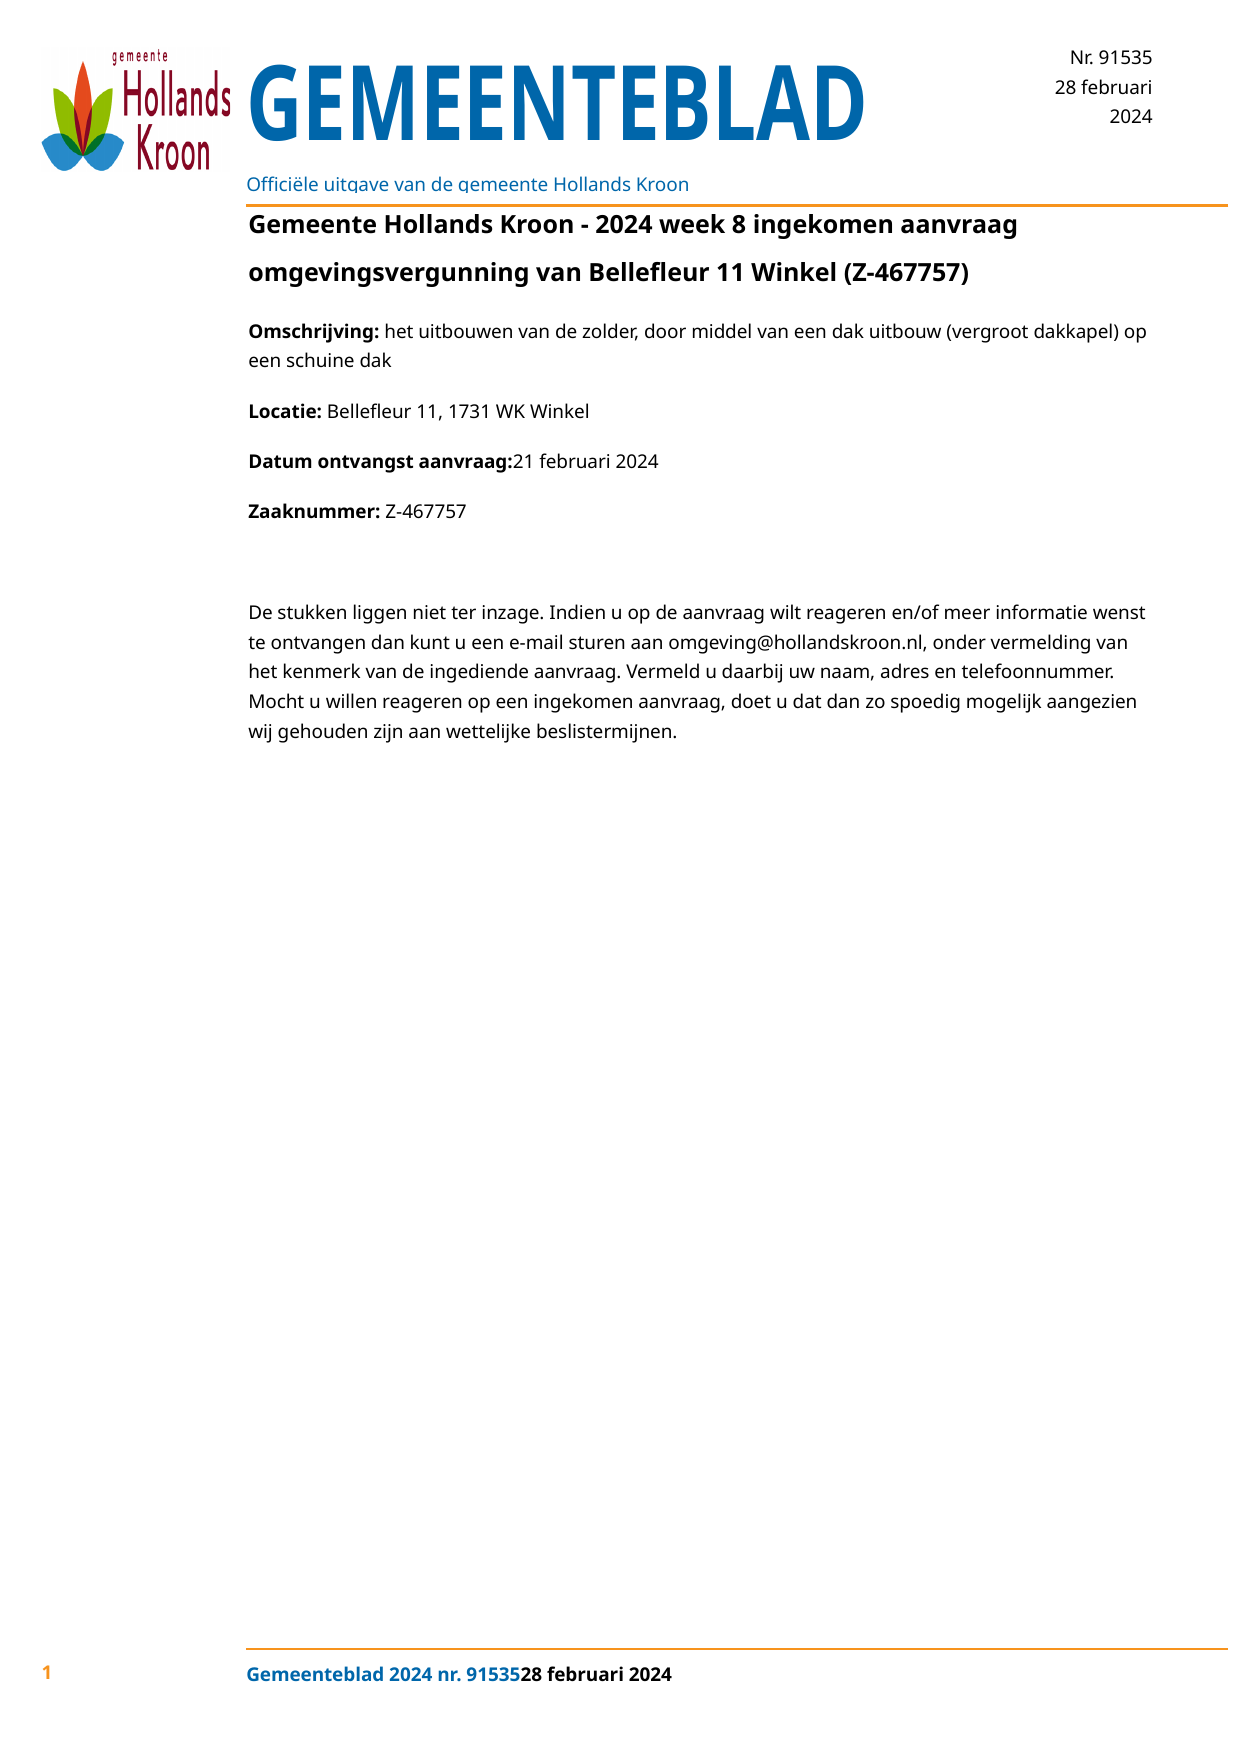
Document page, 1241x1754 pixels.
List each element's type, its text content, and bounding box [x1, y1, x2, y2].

picture [41, 47, 231, 172]
text Gemeente Hollands Kroon - 2024 week 8 ingekomen aanvraag omgevingsvergunning van Bellefleur 11 Winkel (Z-467757) [248, 207, 1152, 288]
text Zaaknummer: Z-467757 [248, 499, 1152, 524]
text De stukken liggen niet ter inzage. Indien u op de aanvraag wilt reageren en/of meer informatie wenst te ontvangen dan kunt u een e-mail sturen aan omgeving@hollandskroon.nl, onder vermelding van het kenmerk van de ingediende aanvraag. Vermeld u daarbij uw naam, adres en telefoonnummer. Mocht u willen reageren op een ingekomen aanvraag, doet u dat dan zo spoedig mogelijk aangezien wij gehouden zijn aan wettelijke beslistermijnen. [248, 599, 1152, 744]
text Datum ontvangst aanvraag:21 februari 2024 [248, 448, 1152, 474]
text Omschrijving: het uitbouwen van de zolder, door middel van een dak uitbouw (vergroot dakkapel) op een schuine dak [248, 318, 1152, 373]
text Locatie: Bellefleur 11, 1731 WK Winkel [248, 398, 1152, 424]
